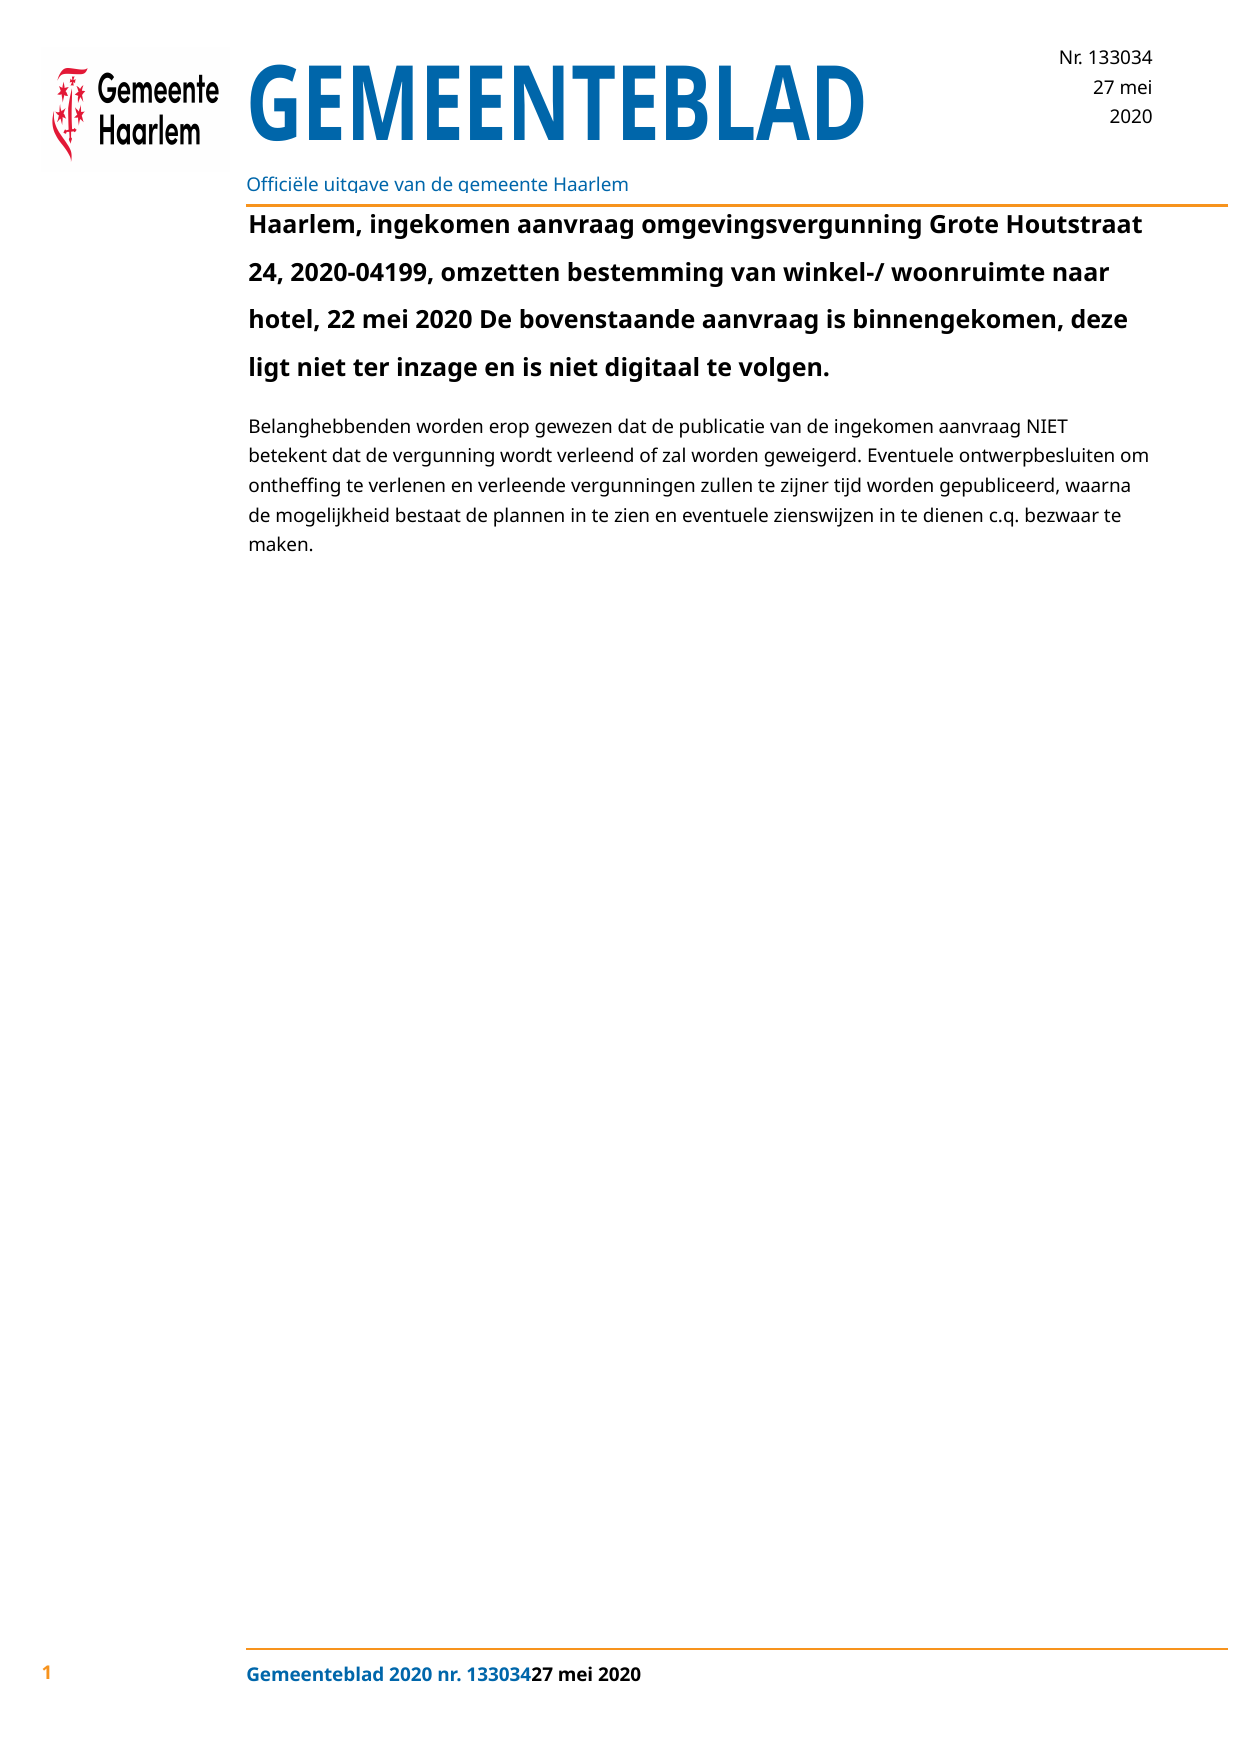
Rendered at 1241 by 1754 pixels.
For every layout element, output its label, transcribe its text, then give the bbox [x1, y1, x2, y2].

text Belanghebbenden worden erop gewezen dat de publicatie van de ingekomen aanvraag NIET betekent dat de vergunning wordt verleend of zal worden geweigerd. Eventuele ontwerpbesluiten om ontheffing te verlenen en verleende vergunningen zullen te zijner tijd worden gepubliceerd, waarna de mogelijkheid bestaat de plannen in te zien en eventuele zienswijzen in te dienen c.q. bezwaar te maken. [248, 413, 1152, 557]
picture [41, 47, 231, 172]
text Haarlem, ingekomen aanvraag omgevingsvergunning Grote Houtstraat 24, 2020-04199, omzetten bestemming van winkel-/ woonruimte naar hotel, 22 mei 2020 De bovenstaande aanvraag is binnengekomen, deze ligt niet ter inzage en is niet digitaal te volgen. [248, 207, 1152, 384]
